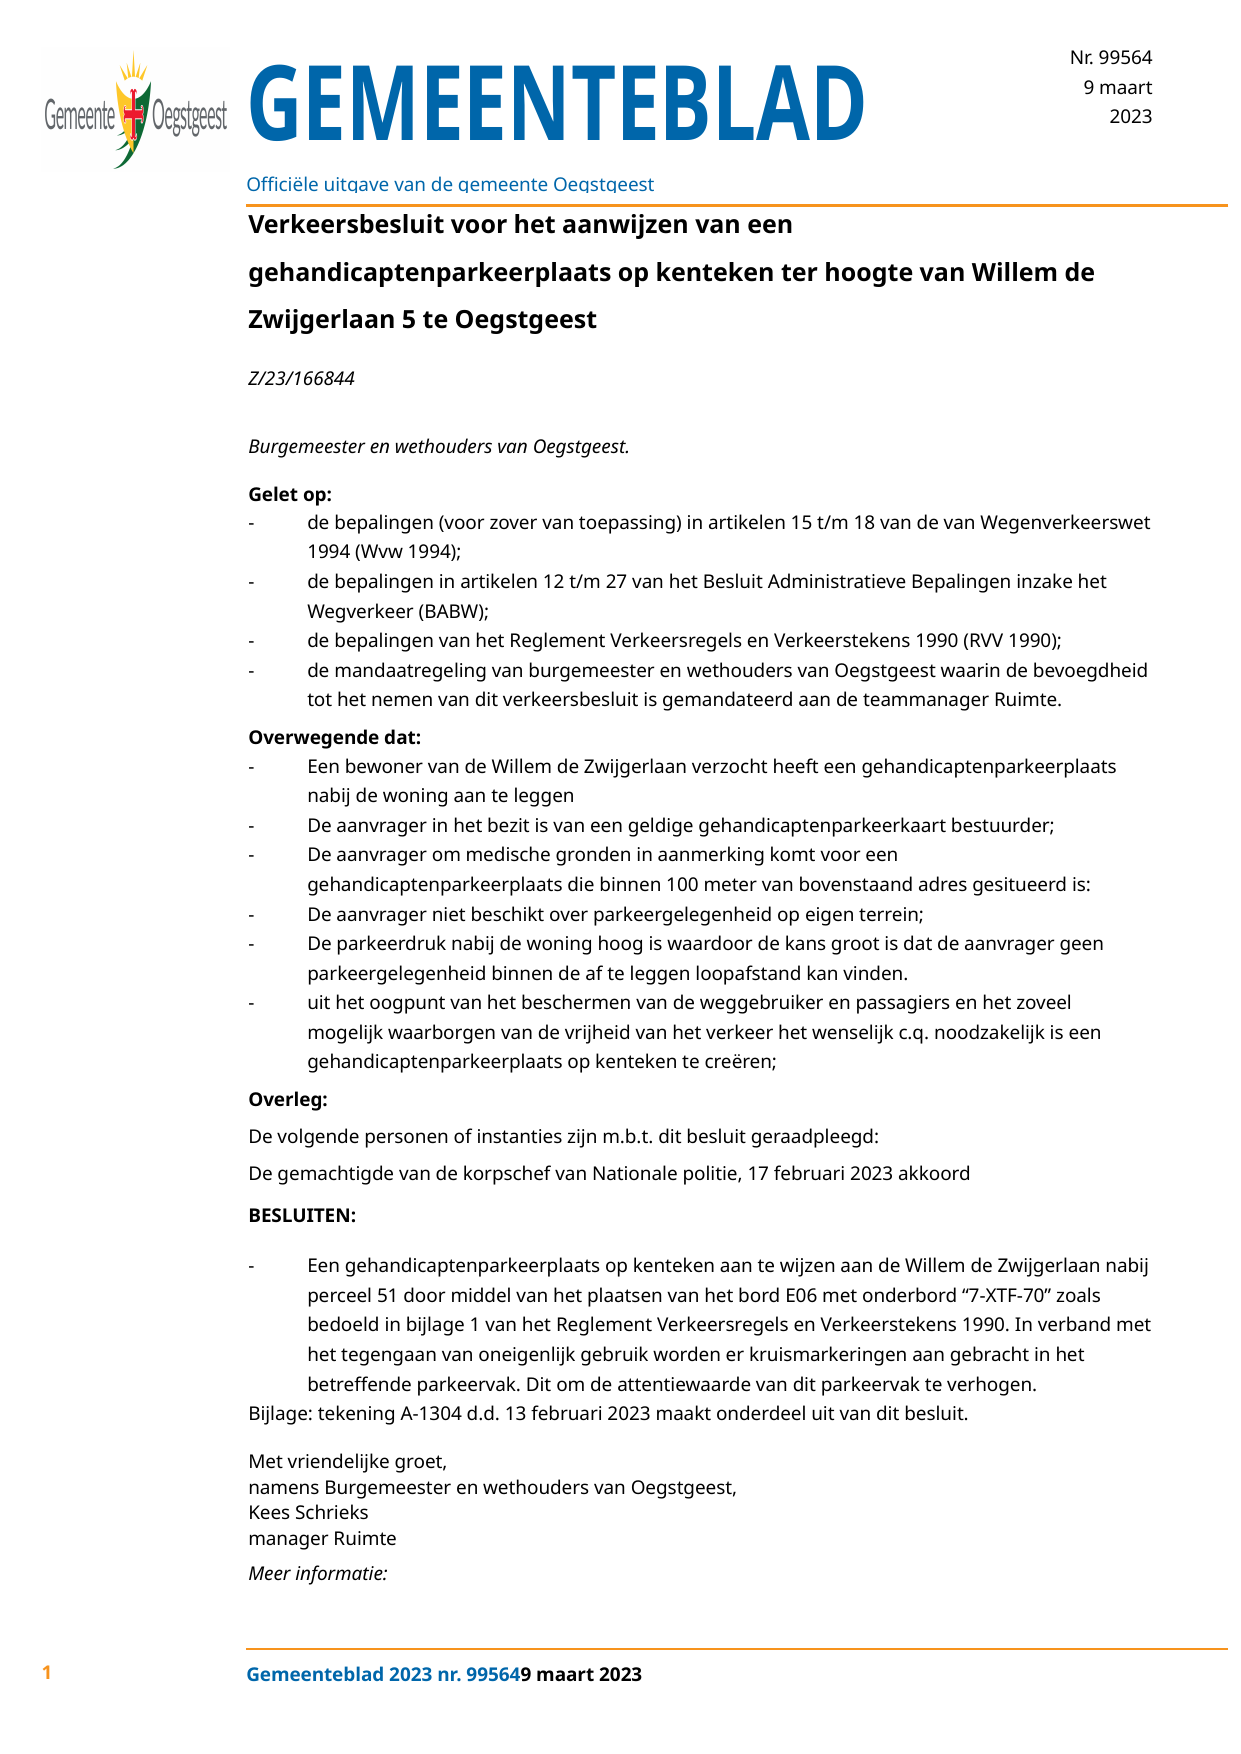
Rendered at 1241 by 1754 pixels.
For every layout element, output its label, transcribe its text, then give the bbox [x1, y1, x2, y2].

text namens Burgemeester en wethouders van Oegstgeest, [248, 1474, 1152, 1499]
list Een gehandicaptenparkeerplaats op kenteken aan te wijzen aan de Willem de Zwijgerlaan nabij perceel 51 door middel van het plaatsen van het bord E06 met onderbord “7-XTF-70” zoals bedoeld in bijlage 1 van het Reglement Verkeersregels en Verkeerstekens 1990. In verband met het tegengaan van oneigenlijk gebruik worden er kruismarkeringen aan gebracht in het betreffende parkeervak. Dit om de attentiewaarde van dit parkeervak te verhogen. [248, 1252, 1152, 1396]
text BESLUITEN: [248, 1202, 1152, 1228]
list De aanvrager om medische gronden in aanmerking komt voor een gehandicaptenparkeerplaats die binnen 100 meter van bovenstaand adres gesitueerd is: [248, 842, 1152, 897]
text Met vriendelijke groet, [248, 1448, 1152, 1474]
text Overleg: [248, 1087, 1152, 1112]
list De parkeerdruk nabij de woning hoog is waardoor de kans groot is dat de aanvrager geen parkeergelegenheid binnen de af te leggen loopafstand kan vinden. [248, 930, 1152, 986]
list de bepalingen (voor zover van toepassing) in artikelen 15 t/m 18 van de van Wegenverkeerswet 1994 (Wvw 1994); [248, 509, 1152, 564]
list de bepalingen in artikelen 12 t/m 27 van het Besluit Administratieve Bepalingen inzake het Wegverkeer (BABW); [248, 568, 1152, 624]
picture [41, 47, 231, 172]
text Overwegende dat: [248, 724, 1152, 750]
list De aanvrager in het bezit is van een geldige gehandicaptenparkeerkaart bestuurder; [248, 812, 1152, 838]
text Bijlage: tekening A-1304 d.d. 13 februari 2023 maakt onderdeel uit van dit besluit. [248, 1400, 1152, 1426]
list uit het oogpunt van het beschermen van de weggebruiker en passagiers en het zoveel mogelijk waarborgen van de vrijheid van het verkeer het wenselijk c.q. noodzakelijk is een gehandicaptenparkeerplaats op kenteken te creëren; [248, 989, 1152, 1074]
list de bepalingen van het Reglement Verkeersregels en Verkeerstekens 1990 (RVV 1990); [248, 627, 1152, 653]
text Verkeersbesluit voor het aanwijzen van een gehandicaptenparkeerplaats op kenteken ter hoogte van Willem de Zwijgerlaan 5 te Oegstgeest [248, 207, 1152, 336]
list De aanvrager niet beschikt over parkeergelegenheid op eigen terrein; [248, 901, 1152, 927]
list Een bewoner van de Willem de Zwijgerlaan verzocht heeft een gehandicaptenparkeerplaats nabij de woning aan te leggen [248, 753, 1152, 808]
text Z/23/166844 [248, 366, 1152, 391]
text Burgemeester en wethouders van Oegstgeest. [248, 433, 1152, 459]
text Gelet op: [248, 481, 1152, 507]
text Kees Schrieks [248, 1499, 1152, 1525]
text De volgende personen of instanties zijn m.b.t. dit besluit geraadpleegd: [248, 1123, 1152, 1149]
list de mandaatregeling van burgemeester en wethouders van Oegstgeest waarin de bevoegdheid tot het nemen van dit verkeersbesluit is gemandateerd aan de teammanager Ruimte. [248, 657, 1152, 712]
text manager Ruimte [248, 1525, 1152, 1551]
text De gemachtigde van de korpschef van Nationale politie, 17 februari 2023 akkoord [248, 1160, 1152, 1186]
text Meer informatie: [248, 1565, 1152, 1584]
